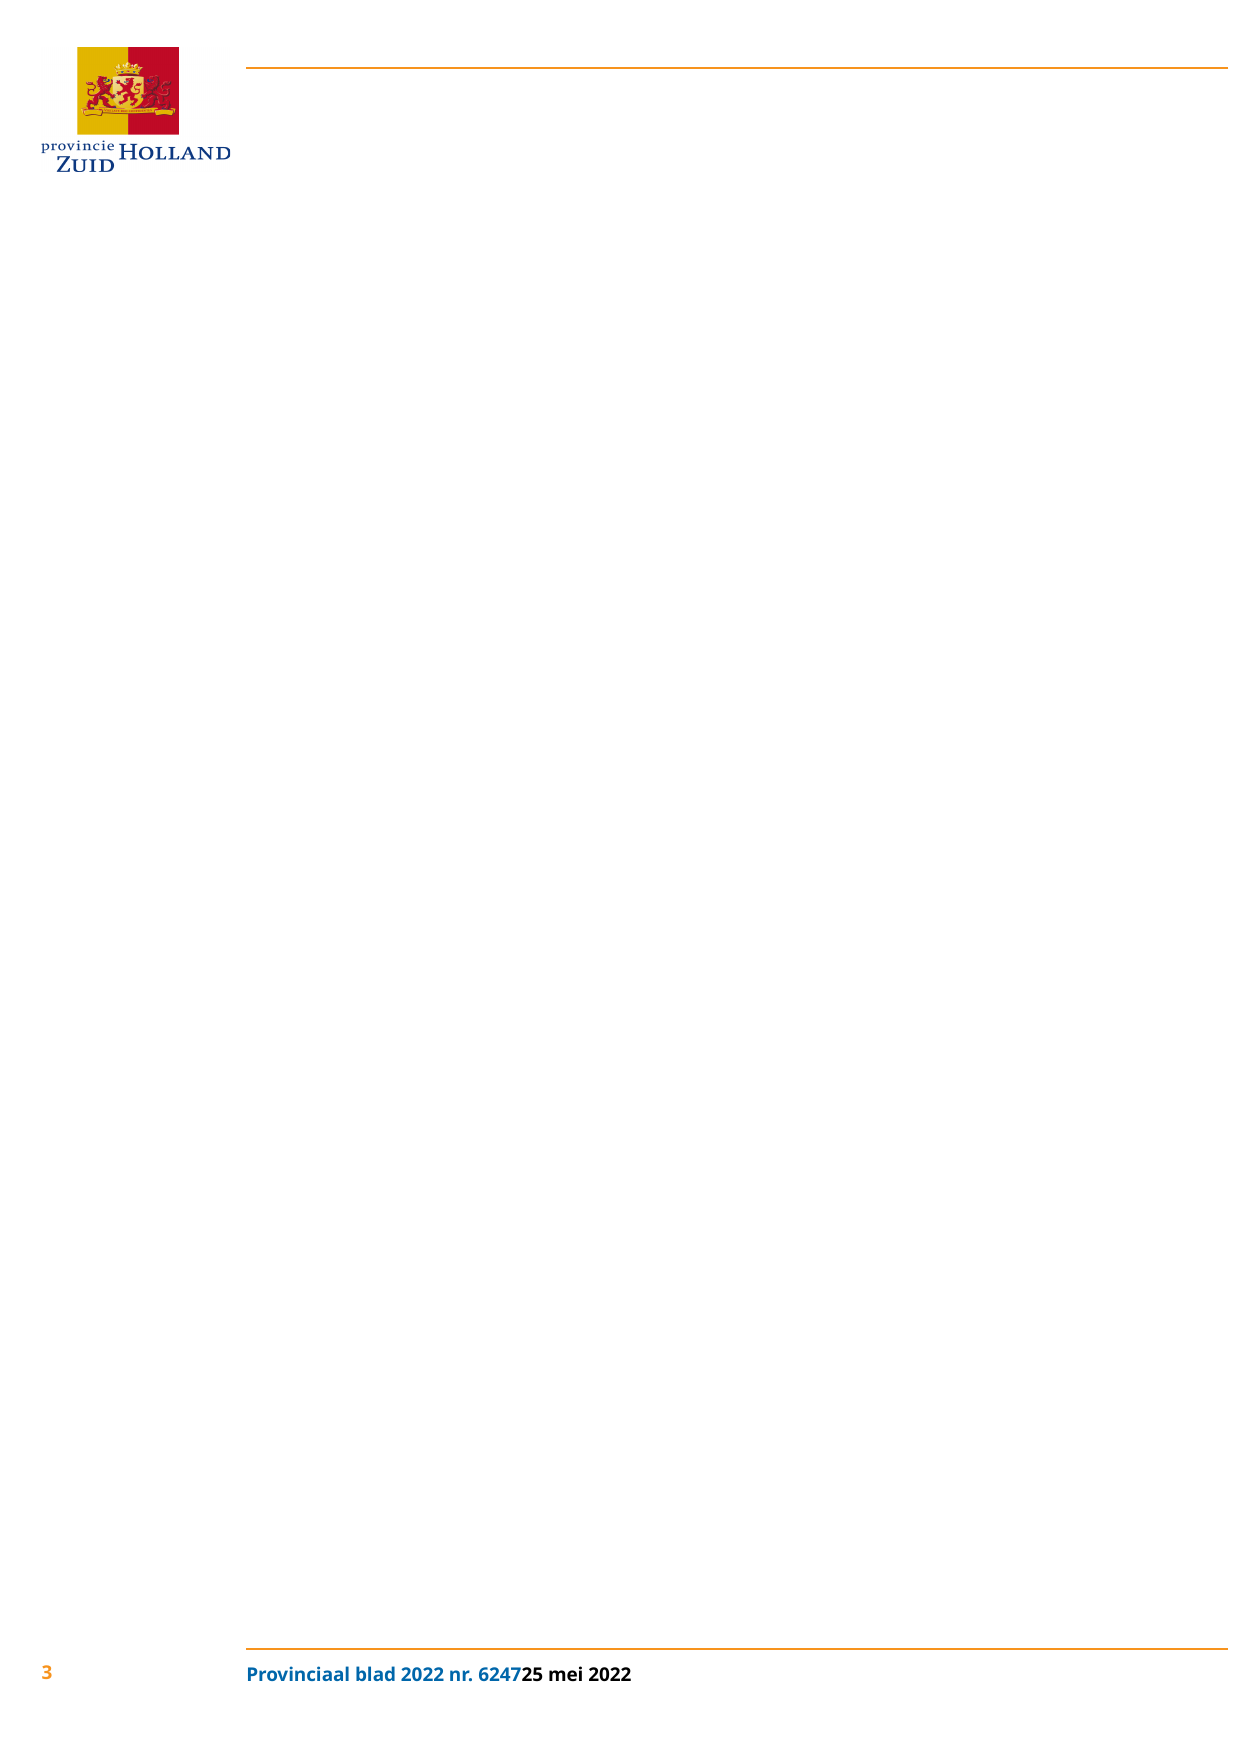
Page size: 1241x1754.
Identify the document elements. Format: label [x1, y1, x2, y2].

picture [41, 47, 231, 172]
